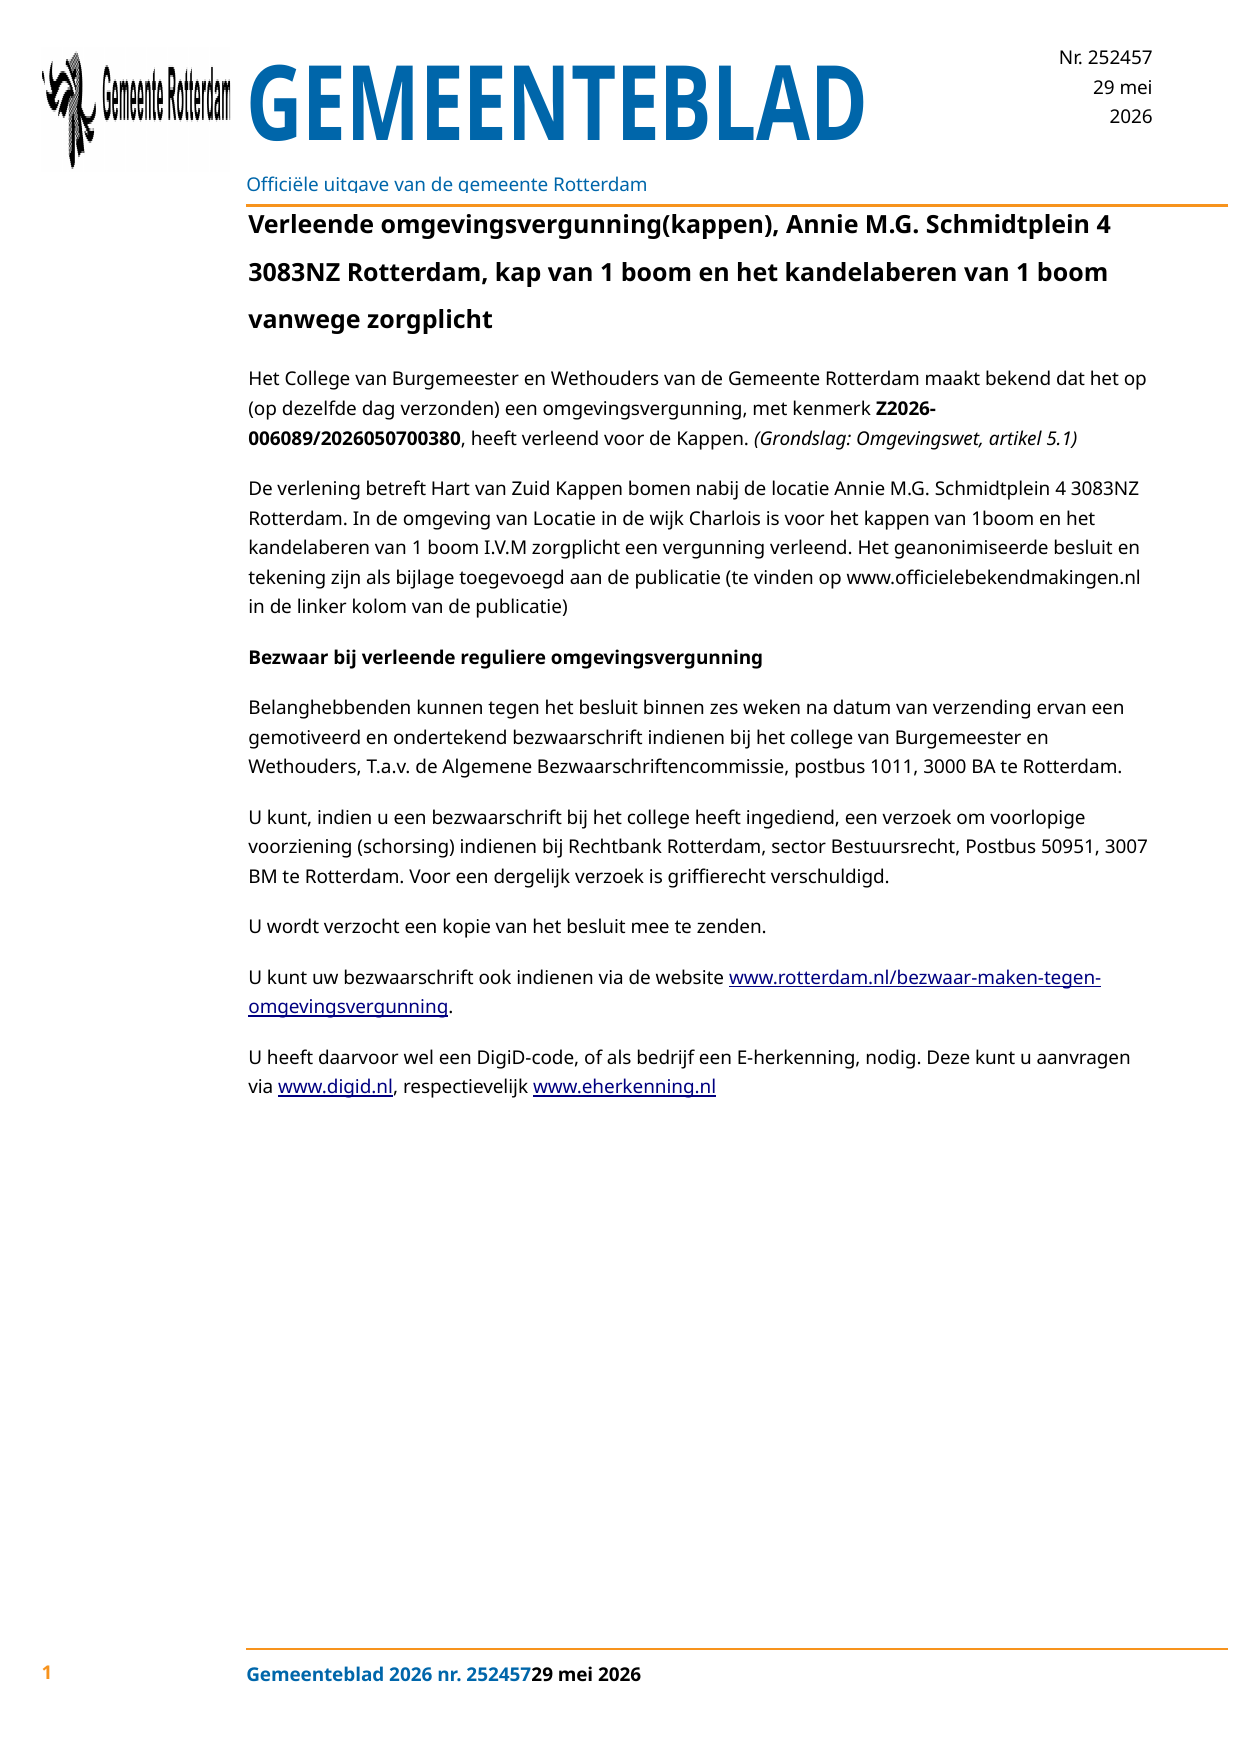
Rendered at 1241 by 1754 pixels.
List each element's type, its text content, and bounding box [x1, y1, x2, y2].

picture [41, 47, 231, 172]
text U kunt, indien u een bezwaarschrift bij het college heeft ingediend, een verzoek om voorlopige voorziening (schorsing) indienen bij Rechtbank Rotterdam, sector Bestuursrecht, Postbus 50951, 3007 BM te Rotterdam. Voor een dergelijk verzoek is griffierecht verschuldigd. [248, 804, 1152, 889]
text U kunt uw bezwaarschrift ook indienen via de website www.rotterdam.nl/bezwaar-maken-tegen-omgevingsvergunning. [248, 964, 1152, 1019]
text Het College van Burgemeester en Wethouders van de Gemeente Rotterdam maakt bekend dat het op (op dezelfde dag verzonden) een omgevingsvergunning, met kenmerk Z2026-006089/2026050700380, heeft verleend voor de Kappen. (Grondslag: Omgevingswet, artikel 5.1) [248, 366, 1152, 450]
text Verleende omgevingsvergunning(kappen), Annie M.G. Schmidtplein 4 3083NZ Rotterdam, kap van 1 boom en het kandelaberen van 1 boom vanwege zorgplicht [248, 207, 1152, 336]
text U wordt verzocht een kopie van het besluit mee te zenden. [248, 913, 1152, 939]
text Belanghebbenden kunnen tegen het besluit binnen zes weken na datum van verzending ervan een gemotiveerd en ondertekend bezwaarschrift indienen bij het college van Burgemeester en Wethouders, T.a.v. de Algemene Bezwaarschriftencommissie, postbus 1011, 3000 BA te Rotterdam. [248, 694, 1152, 779]
text De verlening betreft Hart van Zuid Kappen bomen nabij de locatie Annie M.G. Schmidtplein 4 3083NZ Rotterdam. In de omgeving van Locatie in de wijk Charlois is voor het kappen van 1boom en het kandelaberen van 1 boom I.V.M zorgplicht een vergunning verleend. Het geanonimiseerde besluit en tekening zijn als bijlage toegevoegd aan de publicatie (te vinden op www.officielebekendmakingen.nl in de linker kolom van de publicatie) [248, 475, 1152, 619]
text Bezwaar bij verleende reguliere omgevingsvergunning [248, 644, 1152, 669]
text U heeft daarvoor wel een DigiD-code, of als bedrijf een E-herkenning, nodig. Deze kunt u aanvragen via www.digid.nl, respectievelijk www.eherkenning.nl [248, 1044, 1152, 1099]
